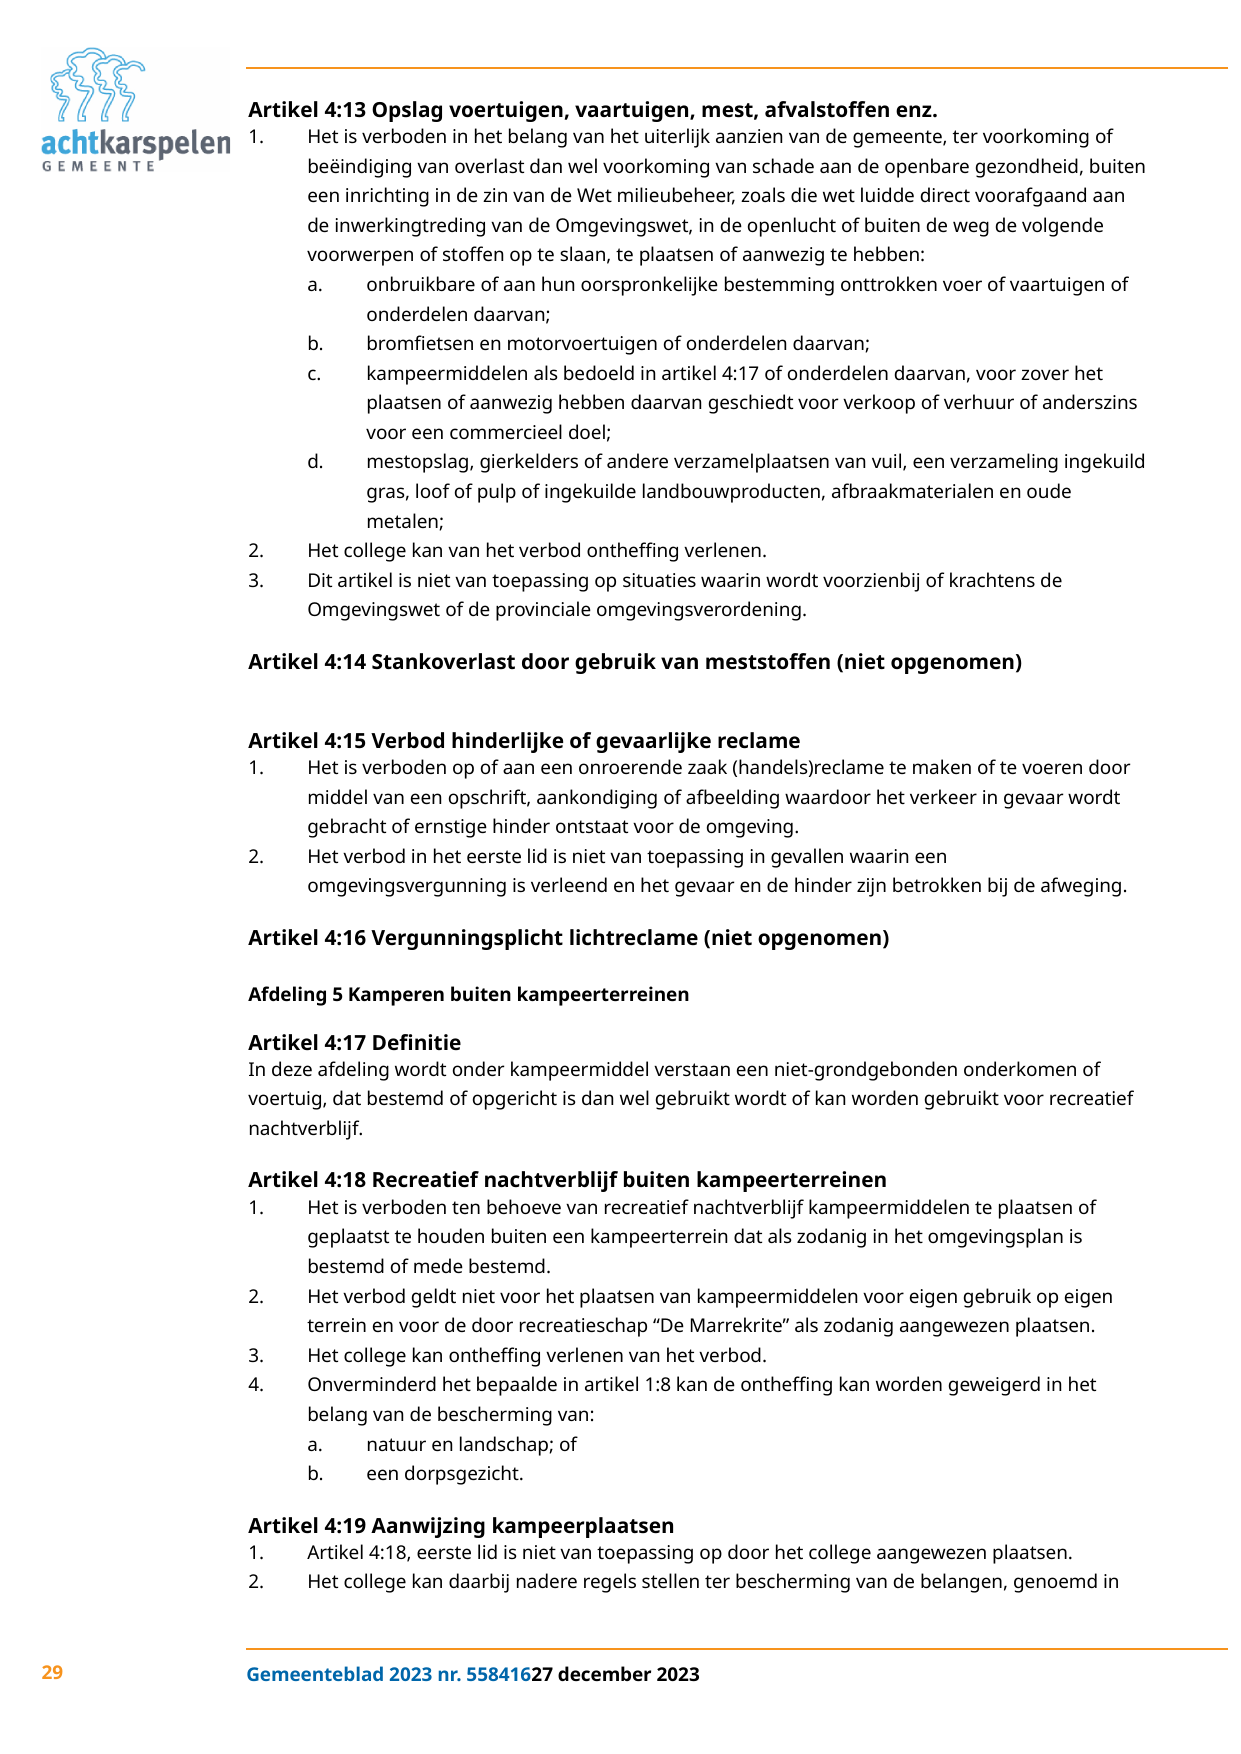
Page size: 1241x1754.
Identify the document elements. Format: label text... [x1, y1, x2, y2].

list kampeermiddelen als bedoeld in artikel 4:17 of onderdelen daarvan, voor zover het plaatsen of aanwezig hebben daarvan geschiedt voor verkoop of verhuur of anderszins voor een commercieel doel; [307, 360, 1152, 445]
text Artikel 4:18 Recreatief nachtverblijf buiten kampeerterreinen [248, 1166, 1152, 1194]
text Artikel 4:13 Opslag voertuigen, vaartuigen, mest, afvalstoffen enz. [248, 95, 1152, 123]
list onbruikbare of aan hun oorspronkelijke bestemming onttrokken voer of vaartuigen of onderdelen daarvan; [307, 271, 1152, 326]
list Artikel 4:18, eerste lid is niet van toepassing op door het college aangewezen plaatsen. [248, 1539, 1152, 1565]
list Het college kan van het verbod ontheffing verlenen. [248, 537, 1152, 563]
list Onverminderd het bepaalde in artikel 1:8 kan de ontheffing kan worden geweigerd in het belang van de bescherming van: [248, 1372, 1152, 1427]
list Het college kan daarbij nadere regels stellen ter bescherming van de belangen, genoemd in [248, 1569, 1152, 1594]
list Het verbod geldt niet voor het plaatsen van kampeermiddelen voor eigen gebruik op eigen terrein en voor de door recreatieschap “De Marrekrite” als zodanig aangewezen plaatsen. [248, 1283, 1152, 1338]
text Artikel 4:16 Vergunningsplicht lichtreclame (niet opgenomen) [248, 923, 1152, 951]
list Dit artikel is niet van toepassing op situaties waarin wordt voorzienbij of krachtens de Omgevingswet of de provinciale omgevingsverordening. [248, 567, 1152, 622]
list Het is verboden in het belang van het uiterlijk aanzien van de gemeente, ter voorkoming of beëindiging van overlast dan wel voorkoming van schade aan de openbare gezondheid, buiten een inrichting in de zin van de Wet milieubeheer, zoals die wet luidde direct voorafgaand aan de inwerkingtreding van de Omgevingswet, in de openlucht of buiten de weg de volgende voorwerpen of stoffen op te slaan, te plaatsen of aanwezig te hebben: [248, 123, 1152, 267]
text Artikel 4:17 Definitie [248, 1028, 1152, 1056]
text Artikel 4:15 Verbod hinderlijke of gevaarlijke reclame [248, 726, 1152, 754]
text Artikel 4:14 Stankoverlast door gebruik van meststoffen (niet opgenomen) [248, 647, 1152, 675]
list bromfietsen en motorvoertuigen of onderdelen daarvan; [307, 330, 1152, 356]
list natuur en landschap; of [307, 1431, 1152, 1456]
list Het verbod in het eerste lid is niet van toepassing in gevallen waarin een omgevingsvergunning is verleend en het gevaar en de hinder zijn betrokken bij de afweging. [248, 843, 1152, 898]
text In deze afdeling wordt onder kampeermiddel verstaan een niet-grondgebonden onderkomen of voertuig, dat bestemd of opgericht is dan wel gebruikt wordt of kan worden gebruikt voor recreatief nachtverblijf. [248, 1056, 1152, 1141]
list een dorpsgezicht. [307, 1460, 1152, 1486]
list Het college kan ontheffing verlenen van het verbod. [248, 1342, 1152, 1368]
list Het is verboden ten behoeve van recreatief nachtverblijf kampeermiddelen te plaatsen of geplaatst te houden buiten een kampeerterrein dat als zodanig in het omgevingsplan is bestemd of mede bestemd. [248, 1194, 1152, 1279]
text Afdeling 5 Kamperen buiten kampeerterreinen [248, 981, 1152, 1007]
list Het is verboden op of aan een onroerende zaak (handels)reclame te maken of te voeren door middel van een opschrift, aankondiging of afbeelding waardoor het verkeer in gevaar wordt gebracht of ernstige hinder ontstaat voor de omgeving. [248, 754, 1152, 839]
picture [41, 47, 231, 172]
list mestopslag, gierkelders of andere verzamelplaatsen van vuil, een verzameling ingekuild gras, loof of pulp of ingekuilde landbouwproducten, afbraakmaterialen en oude metalen; [307, 449, 1152, 533]
text Artikel 4:19 Aanwijzing kampeerplaatsen [248, 1511, 1152, 1539]
